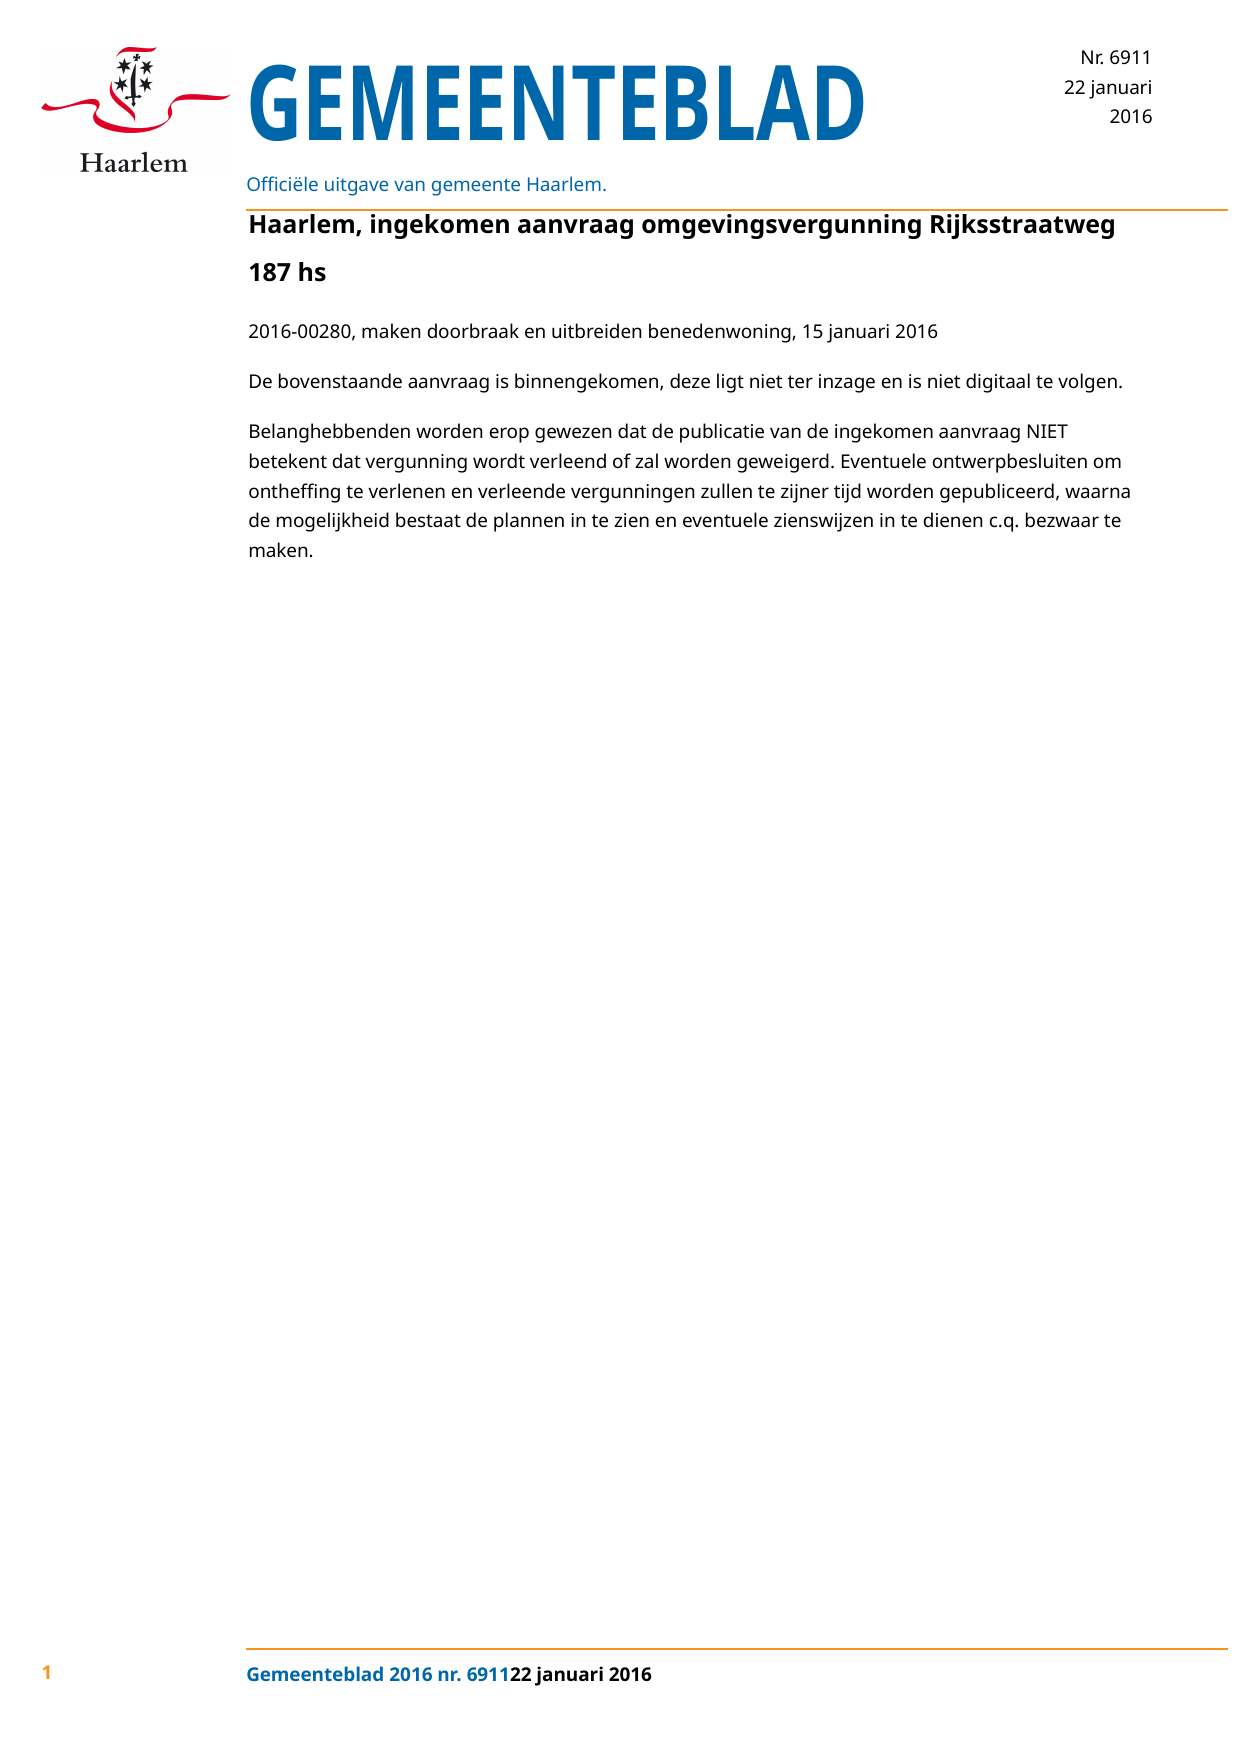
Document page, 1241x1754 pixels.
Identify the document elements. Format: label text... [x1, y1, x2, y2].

text Haarlem, ingekomen aanvraag omgevingsvergunning Rijksstraatweg 187 hs [248, 211, 1152, 288]
text Belanghebbenden worden erop gewezen dat de publicatie van de ingekomen aanvraag NIET betekent dat vergunning wordt verleend of zal worden geweigerd. Eventuele ontwerpbesluiten om ontheffing te verlenen en verleende vergunningen zullen te zijner tijd worden gepubliceerd, waarna de mogelijkheid bestaat de plannen in te zien en eventuele zienswijzen in te dienen c.q. bezwaar te maken. [248, 419, 1152, 563]
text 2016-00280, maken doorbraak en uitbreiden benedenwoning, 15 januari 2016 [248, 318, 1152, 344]
text De bovenstaande aanvraag is binnengekomen, deze ligt niet ter inzage en is niet digitaal te volgen. [248, 368, 1152, 394]
picture [41, 47, 231, 172]
